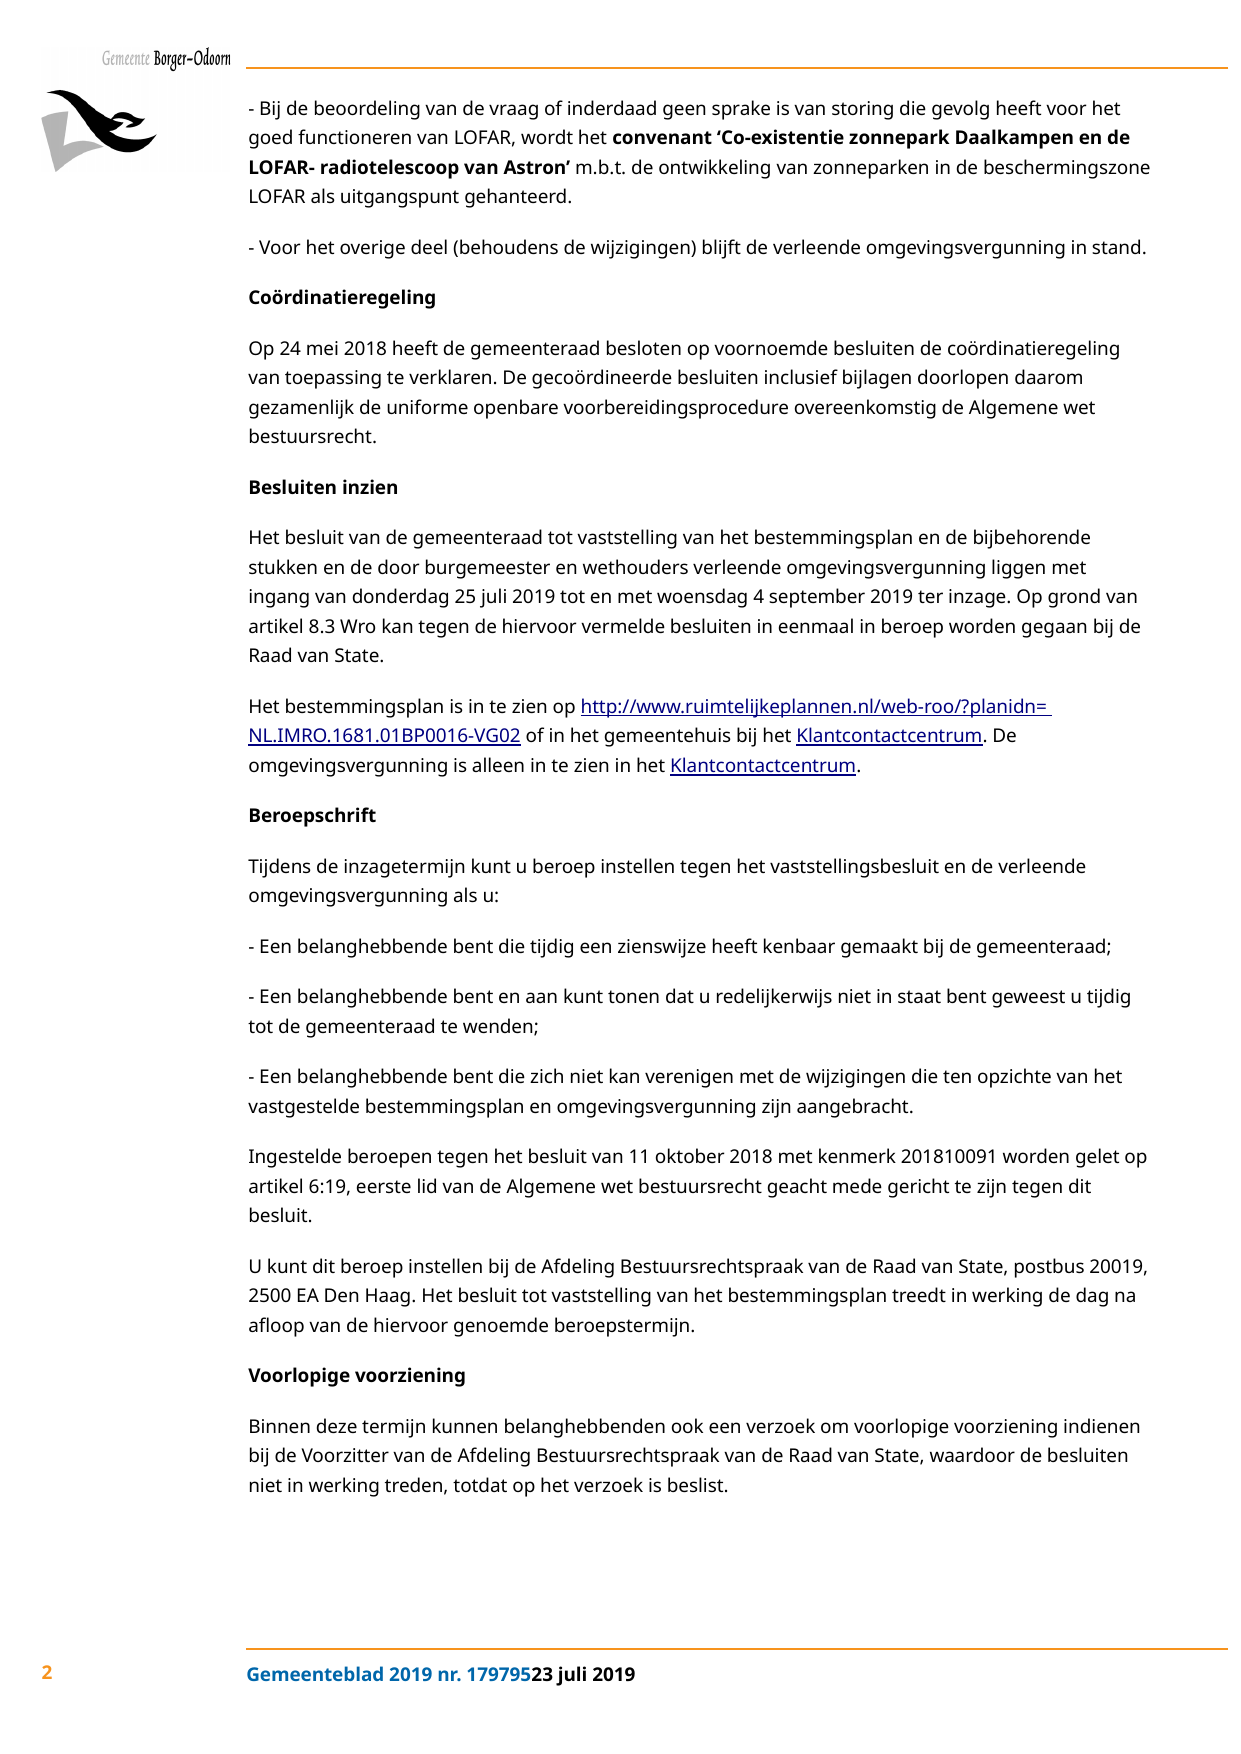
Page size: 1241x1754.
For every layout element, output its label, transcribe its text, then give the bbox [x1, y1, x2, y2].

picture [41, 47, 231, 172]
text Voorlopige voorziening [248, 1363, 1152, 1388]
text Besluiten inzien [248, 474, 1152, 500]
text Ingestelde beroepen tegen het besluit van 11 oktober 2018 met kenmerk 201810091 worden gelet op artikel 6:19, eerste lid van de Algemene wet bestuursrecht geacht mede gericht te zijn tegen dit besluit. [248, 1143, 1152, 1228]
text Coördinatieregeling [248, 284, 1152, 310]
text Op 24 mei 2018 heeft de gemeenteraad besloten op voornoemde besluiten de coördinatieregeling van toepassing te verklaren. De gecoördineerde besluiten inclusief bijlagen doorlopen daarom gezamenlijk de uniforme openbare voorbereidingsprocedure overeenkomstig de Algemene wet bestuursrecht. [248, 335, 1152, 449]
text - Een belanghebbende bent die zich niet kan verenigen met de wijzigingen die ten opzichte van het vastgestelde bestemmingsplan en omgevingsvergunning zijn aangebracht. [248, 1063, 1152, 1119]
text Tijdens de inzagetermijn kunt u beroep instellen tegen het vaststellingsbesluit en de verleende omgevingsvergunning als u: [248, 853, 1152, 908]
text Beroepschrift [248, 803, 1152, 828]
text U kunt dit beroep instellen bij de Afdeling Bestuursrechtspraak van de Raad van State, postbus 20019, 2500 EA Den Haag. Het besluit tot vaststelling van het bestemmingsplan treedt in werking de dag na afloop van de hiervoor genoemde beroepstermijn. [248, 1253, 1152, 1338]
text Het besluit van de gemeenteraad tot vaststelling van het bestemmingsplan en de bijbehorende stukken en de door burgemeester en wethouders verleende omgevingsvergunning liggen met ingang van donderdag 25 juli 2019 tot en met woensdag 4 september 2019 ter inzage. Op grond van artikel 8.3 Wro kan tegen de hiervoor vermelde besluiten in eenmaal in beroep worden gegaan bij de Raad van State. [248, 524, 1152, 668]
text - Voor het overige deel (behoudens de wijzigingen) blijft de verleende omgevingsvergunning in stand. [248, 234, 1152, 260]
text - Een belanghebbende bent die tijdig een zienswijze heeft kenbaar gemaakt bij de gemeenteraad; [248, 933, 1152, 959]
text - Een belanghebbende bent en aan kunt tonen dat u redelijkerwijs niet in staat bent geweest u tijdig tot de gemeenteraad te wenden; [248, 983, 1152, 1039]
text - Bij de beoordeling van de vraag of inderdaad geen sprake is van storing die gevolg heeft voor het goed functioneren van LOFAR, wordt het convenant ‘Co-existentie zonnepark Daalkampen en de LOFAR- radiotelescoop van Astron’ m.b.t. de ontwikkeling van zonneparken in de beschermingszone LOFAR als uitgangspunt gehanteerd. [248, 95, 1152, 209]
text Binnen deze termijn kunnen belanghebbenden ook een verzoek om voorlopige voorziening indienen bij de Voorzitter van de Afdeling Bestuursrechtspraak van de Raad van State, waardoor de besluiten niet in werking treden, totdat op het verzoek is beslist. [248, 1413, 1152, 1498]
text Het bestemmingsplan is in te zien op http://www.ruimtelijkeplannen.nl/web-roo/?planidn= NL.IMRO.1681.01BP0016-VG02 of in het gemeentehuis bij het Klantcontactcentrum. De omgevingsvergunning is alleen in te zien in het Klantcontactcentrum. [248, 693, 1152, 778]
